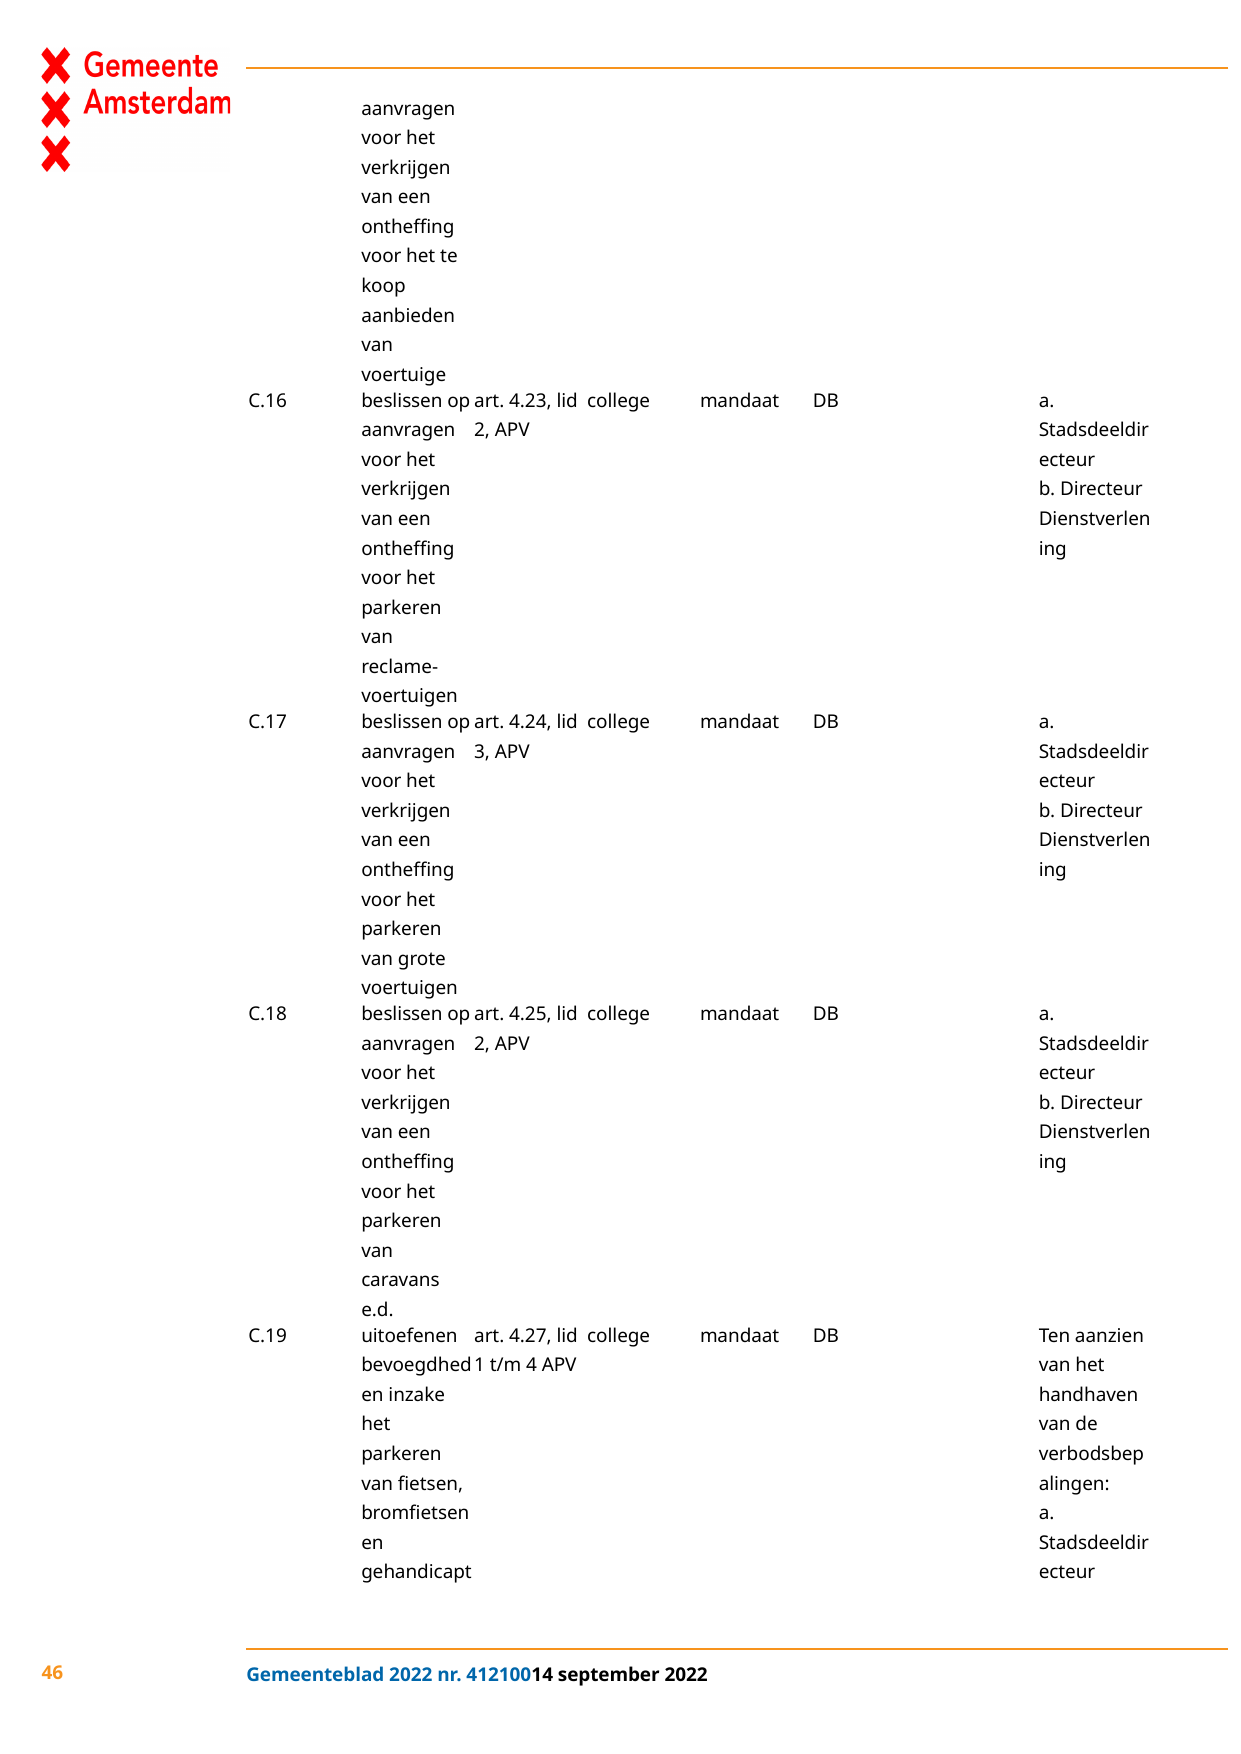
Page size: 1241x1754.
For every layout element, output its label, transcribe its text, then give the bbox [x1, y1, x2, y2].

table_cell [813, 95, 926, 387]
picture [41, 47, 231, 172]
table_cell [700, 95, 813, 387]
table_cell [926, 95, 1038, 387]
table_cell C.17 [248, 708, 361, 1000]
table_cell a. Stadsdeeldirecteur b. Directeur Dienstverlening [1039, 708, 1152, 1000]
table_cell Ten aanzien van het handhaven van de verbodsbepalingen: a. Stadsdeeldirecteur [1039, 1322, 1152, 1584]
table_cell [926, 1000, 1038, 1322]
table_cell C.18 [248, 1000, 361, 1322]
table_cell beslissen op aanvragen voor het verkrijgen van een ontheffing voor het parkeren van reclame-voertuigen [361, 387, 474, 708]
table_cell mandaat [700, 1000, 813, 1322]
table_cell beslissen op aanvragen voor het verkrijgen van een ontheffing voor het parkeren van caravans e.d. [361, 1000, 474, 1322]
table_cell [926, 708, 1038, 1000]
table_cell aanvragen voor het verkrijgen van een ontheffing voor het te koop aanbieden van voertuige [361, 95, 474, 387]
table_cell art. 4.27, lid 1 t/m 4 APV [474, 1322, 587, 1584]
table_cell a. Stadsdeeldirecteur b. Directeur Dienstverlening [1039, 387, 1152, 708]
table_cell art. 4.24, lid 3, APV [474, 708, 587, 1000]
table_cell art. 4.23, lid 2, APV [474, 387, 587, 708]
table_cell C.19 [248, 1322, 361, 1584]
table_cell [926, 1322, 1038, 1584]
table_cell [587, 95, 700, 387]
table_cell DB [813, 1322, 926, 1584]
table_cell DB [813, 1000, 926, 1322]
table_cell C.16 [248, 387, 361, 708]
table_cell beslissen op aanvragen voor het verkrijgen van een ontheffing voor het parkeren van grote voertuigen [361, 708, 474, 1000]
table_cell [474, 95, 587, 387]
table_cell a. Stadsdeeldirecteur b. Directeur Dienstverlening [1039, 1000, 1152, 1322]
table_cell college [587, 708, 700, 1000]
table_cell DB [813, 708, 926, 1000]
table_cell [926, 387, 1038, 708]
table_cell college [587, 1322, 700, 1584]
table_cell [1039, 95, 1152, 387]
table_cell mandaat [700, 708, 813, 1000]
table_cell college [587, 1000, 700, 1322]
table_cell uitoefenen bevoegdheden inzake het parkeren van fietsen, bromfietsen en gehandicapt [361, 1322, 474, 1584]
table_cell DB [813, 387, 926, 708]
table_cell mandaat [700, 387, 813, 708]
table_cell college [587, 387, 700, 708]
table_cell art. 4.25, lid 2, APV [474, 1000, 587, 1322]
table_cell mandaat [700, 1322, 813, 1584]
table_cell [248, 95, 361, 387]
